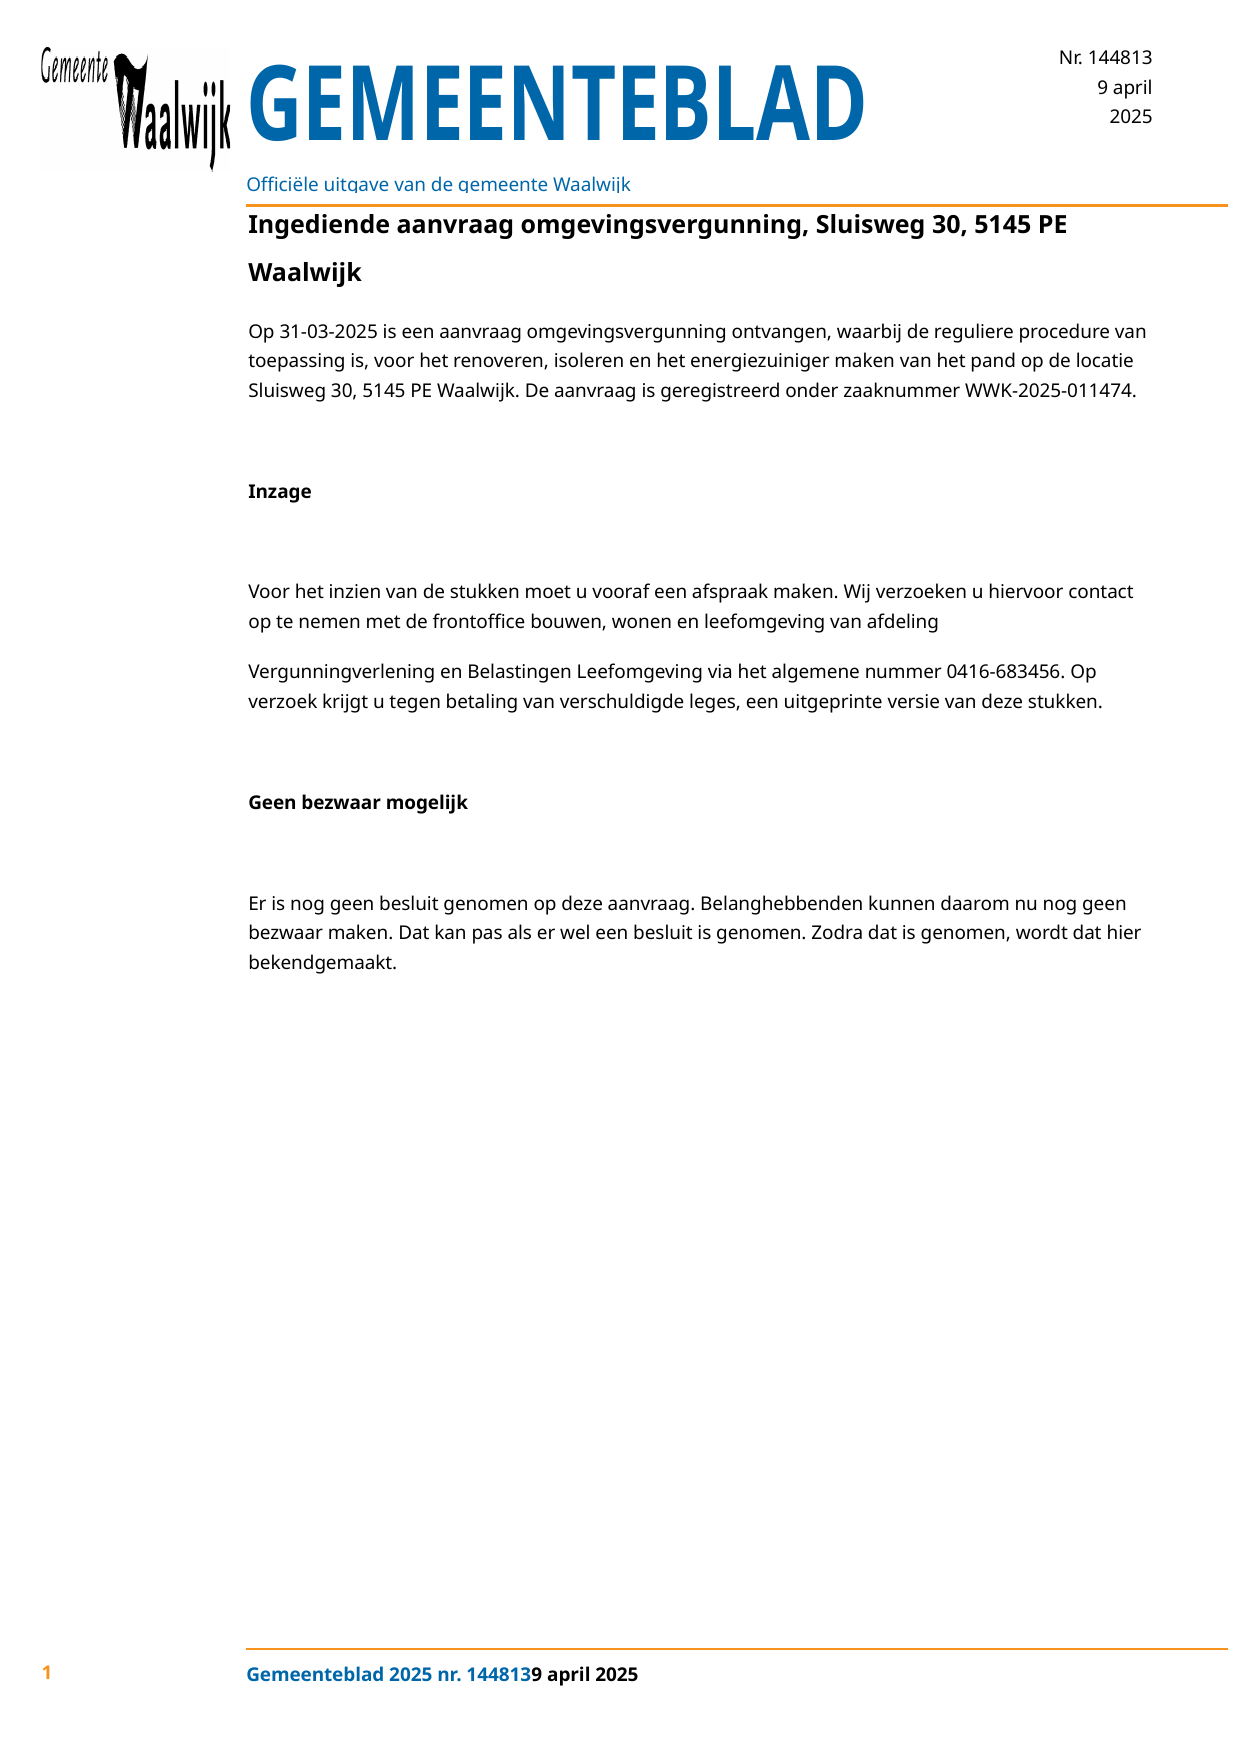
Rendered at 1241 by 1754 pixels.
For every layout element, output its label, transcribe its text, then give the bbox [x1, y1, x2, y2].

text Op 31-03-2025 is een aanvraag omgevingsvergunning ontvangen, waarbij de reguliere procedure van toepassing is, voor het renoveren, isoleren en het energiezuiniger maken van het pand op de locatie Sluisweg 30, 5145 PE Waalwijk. De aanvraag is geregistreerd onder zaaknummer WWK-2025-011474. [248, 318, 1152, 403]
text Geen bezwaar mogelijk [248, 789, 1152, 815]
text Inzage [248, 478, 1152, 504]
text Er is nog geen besluit genomen op deze aanvraag. Belanghebbenden kunnen daarom nu nog geen bezwaar maken. Dat kan pas als er wel een besluit is genomen. Zodra dat is genomen, wordt dat hier bekendgemaakt. [248, 890, 1152, 975]
text Ingediende aanvraag omgevingsvergunning, Sluisweg 30, 5145 PE Waalwijk [248, 207, 1152, 288]
text Vergunningverlening en Belastingen Leefomgeving via het algemene nummer 0416-683456. Op verzoek krijgt u tegen betaling van verschuldigde leges, een uitgeprinte versie van deze stukken. [248, 659, 1152, 714]
text Voor het inzien van de stukken moet u vooraf een afspraak maken. Wij verzoeken u hiervoor contact op te nemen met de frontoffice bouwen, wonen en leefomgeving van afdeling [248, 579, 1152, 634]
picture [41, 47, 231, 172]
